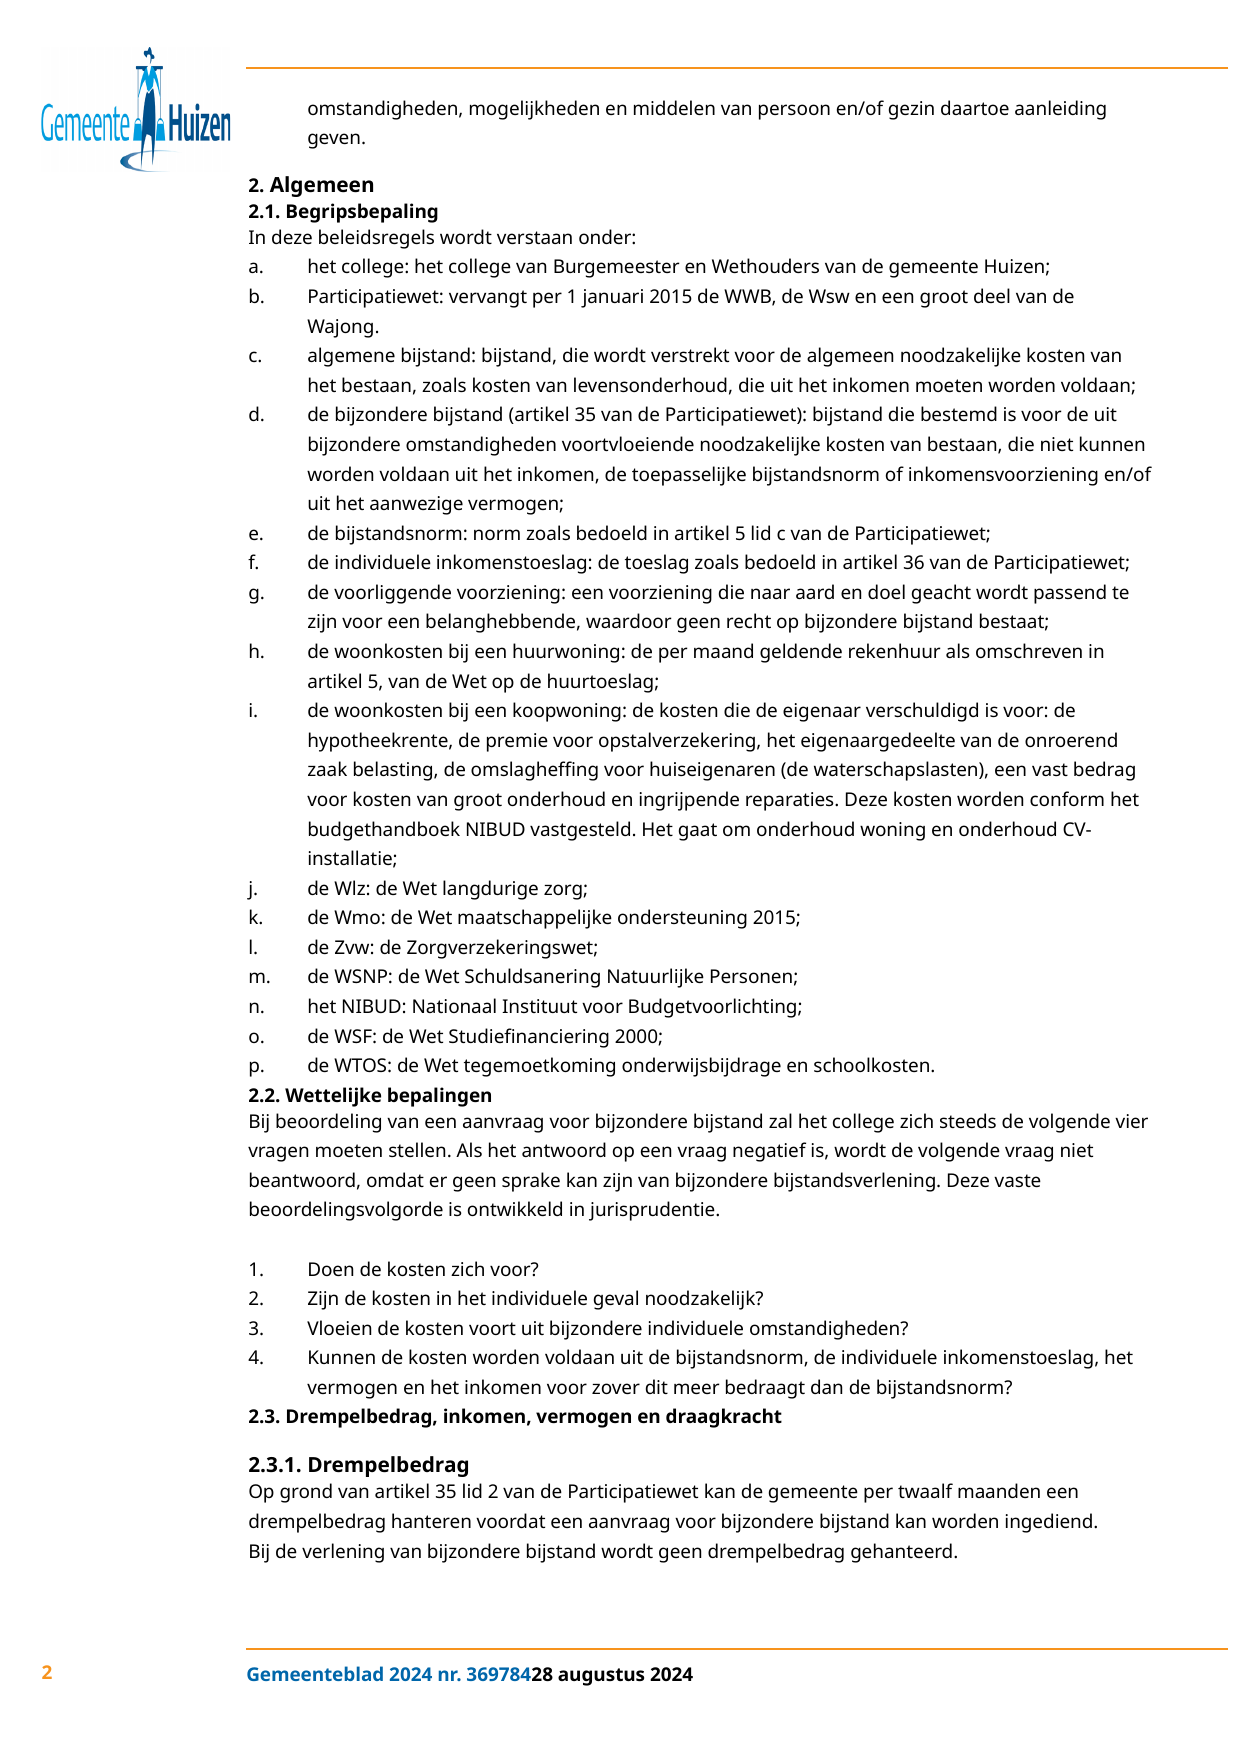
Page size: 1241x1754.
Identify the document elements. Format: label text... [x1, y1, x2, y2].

text 2. Algemeen [248, 170, 1152, 198]
text 2.2. Wettelijke bepalingen [248, 1082, 1152, 1108]
text Bij beoordeling van een aanvraag voor bijzondere bijstand zal het college zich steeds de volgende vier vragen moeten stellen. Als het antwoord op een vraag negatief is, wordt de volgende vraag niet beantwoord, omdat er geen sprake kan zijn van bijzondere bijstandsverlening. Deze vaste beoordelingsvolgorde is ontwikkeld in jurisprudentie. [248, 1108, 1152, 1222]
list Vloeien de kosten voort uit bijzondere individuele omstandigheden? [248, 1315, 1152, 1341]
list algemene bijstand: bijstand, die wordt verstrekt voor de algemeen noodzakelijke kosten van het bestaan, zoals kosten van levensonderhoud, die uit het inkomen moeten worden voldaan; [248, 342, 1152, 398]
list de WTOS: de Wet tegemoetkoming onderwijsbijdrage en schoolkosten. [248, 1052, 1152, 1078]
text 2.3.1. Drempelbedrag [248, 1450, 1152, 1479]
list de woonkosten bij een koopwoning: de kosten die de eigenaar verschuldigd is voor: de hypotheekrente, de premie voor opstalverzekering, het eigenaargedeelte van de onroerend zaak belasting, de omslagheffing voor huiseigenaren (de waterschapslasten), een vast bedrag voor kosten van groot onderhoud en ingrijpende reparaties. Deze kosten worden conform het budgethandboek NIBUD vastgesteld. Het gaat om onderhoud woning en onderhoud CV-installatie; [248, 697, 1152, 871]
list omstandigheden, mogelijkheden en middelen van persoon en/of gezin daartoe aanleiding geven. [248, 95, 1152, 150]
text Bij de verlening van bijzondere bijstand wordt geen drempelbedrag gehanteerd. [248, 1538, 1152, 1563]
list Participatiewet: vervangt per 1 januari 2015 de WWB, de Wsw en een groot deel van de Wajong. [248, 283, 1152, 339]
list de woonkosten bij een huurwoning: de per maand geldende rekenhuur als omschreven in artikel 5, van de Wet op de huurtoeslag; [248, 638, 1152, 694]
list de individuele inkomenstoeslag: de toeslag zoals bedoeld in artikel 36 van de Participatiewet; [248, 549, 1152, 575]
list de voorliggende voorziening: een voorziening die naar aard en doel geacht wordt passend te zijn voor een belanghebbende, waardoor geen recht op bijzondere bijstand bestaat; [248, 579, 1152, 634]
list de Wlz: de Wet langdurige zorg; [248, 875, 1152, 901]
text Op grond van artikel 35 lid 2 van de Participatiewet kan de gemeente per twaalf maanden een drempelbedrag hanteren voordat een aanvraag voor bijzondere bijstand kan worden ingediend. [248, 1479, 1152, 1534]
list het college: het college van Burgemeester en Wethouders van de gemeente Huizen; [248, 254, 1152, 279]
list de WSF: de Wet Studiefinanciering 2000; [248, 1023, 1152, 1049]
list Zijn de kosten in het individuele geval noodzakelijk? [248, 1285, 1152, 1311]
picture [41, 47, 231, 172]
text In deze beleidsregels wordt verstaan onder: [248, 224, 1152, 250]
list Kunnen de kosten worden voldaan uit de bijstandsnorm, de individuele inkomenstoeslag, het vermogen en het inkomen voor zover dit meer bedraagt dan de bijstandsnorm? [248, 1344, 1152, 1400]
list de WSNP: de Wet Schuldsanering Natuurlijke Personen; [248, 964, 1152, 989]
list de bijzondere bijstand (artikel 35 van de Participatiewet): bijstand die bestemd is voor de uit bijzondere omstandigheden voortvloeiende noodzakelijke kosten van bestaan, die niet kunnen worden voldaan uit het inkomen, de toepasselijke bijstandsnorm of inkomensvoorziening en/of uit het aanwezige vermogen; [248, 402, 1152, 516]
list het NIBUD: Nationaal Instituut voor Budgetvoorlichting; [248, 993, 1152, 1019]
text 2.1. Begripsbepaling [248, 198, 1152, 224]
list de bijstandsnorm: norm zoals bedoeld in artikel 5 lid c van de Participatiewet; [248, 520, 1152, 546]
list de Zvw: de Zorgverzekeringswet; [248, 934, 1152, 960]
list de Wmo: de Wet maatschappelijke ondersteuning 2015; [248, 904, 1152, 930]
list Doen de kosten zich voor? [248, 1256, 1152, 1281]
text 2.3. Drempelbedrag, inkomen, vermogen en draagkracht [248, 1404, 1152, 1429]
